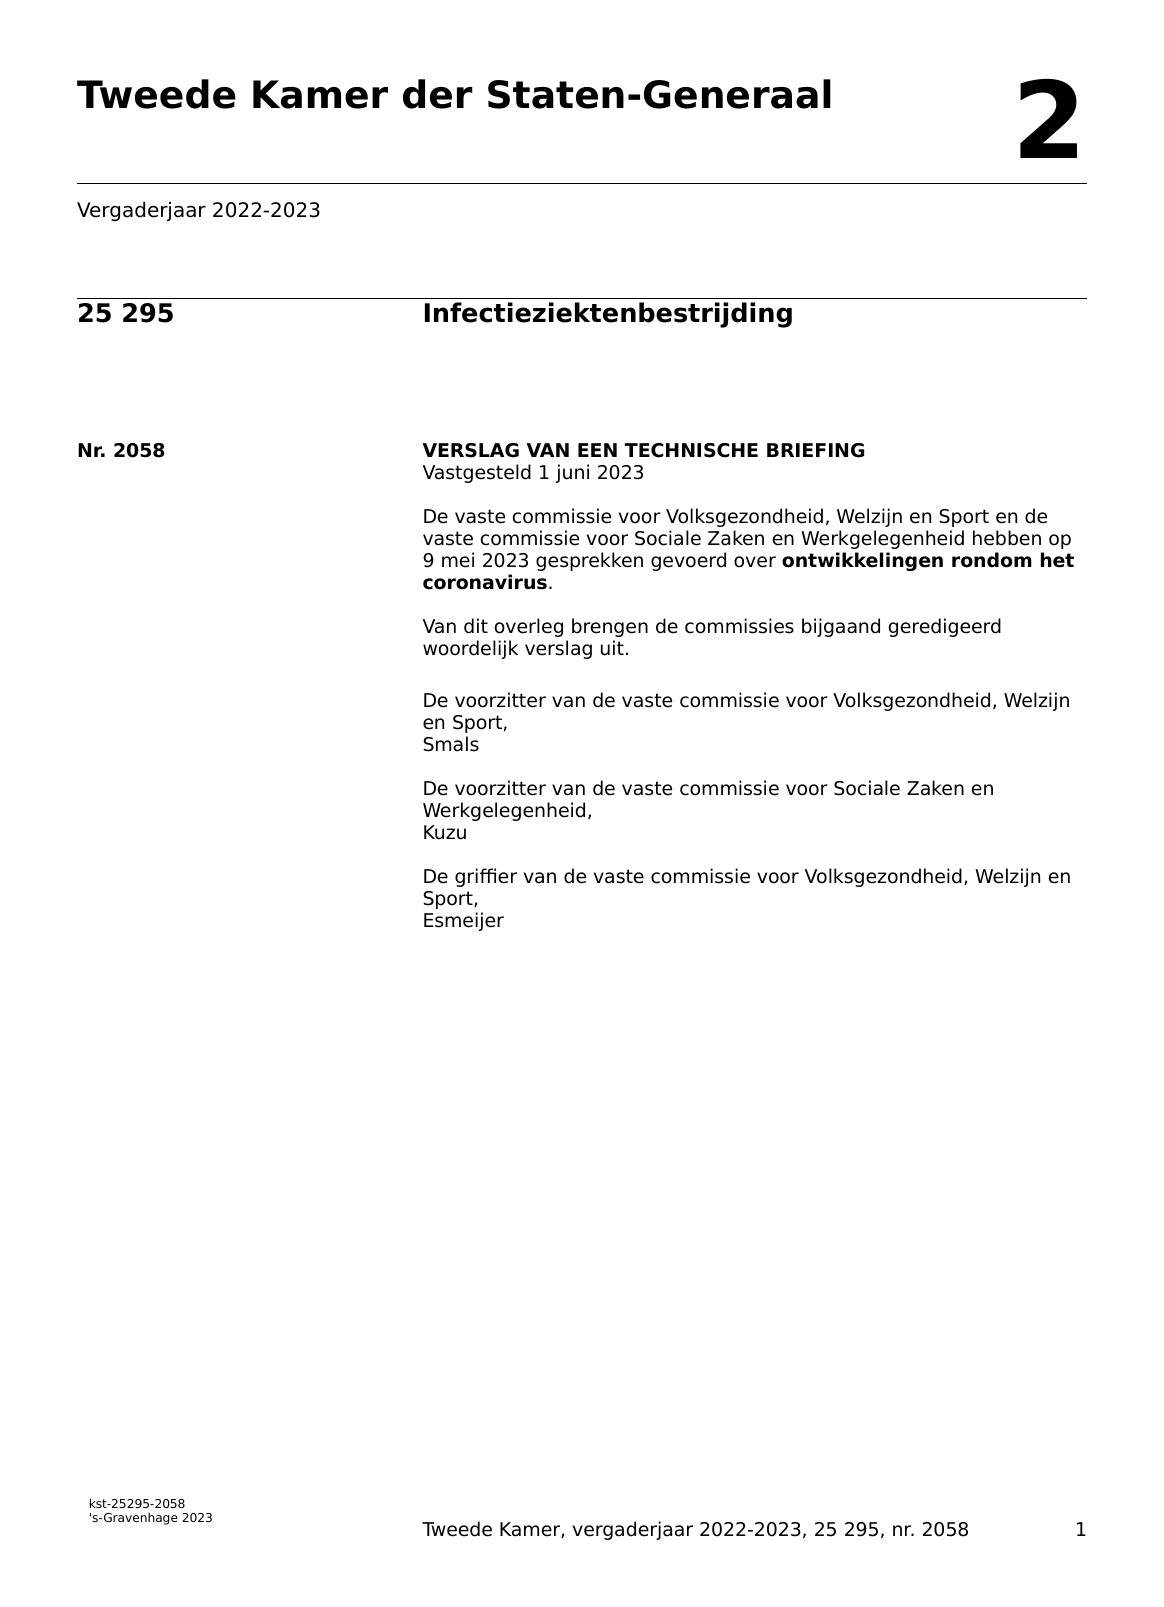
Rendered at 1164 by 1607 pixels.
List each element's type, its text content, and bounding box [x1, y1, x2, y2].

text 's-Gravenhage 2023 [88, 1511, 323, 1525]
table_header Tweede Kamer der Staten-Generaal [77, 59, 886, 183]
text De griffier van de vaste commissie voor Volksgezondheid, Welzijn en Sport, Esmeijer [422, 866, 1087, 932]
text kst-25295-2058 [88, 1497, 323, 1511]
text Van dit overleg brengen de commissies bijgaand geredigeerd woordelijk verslag uit. [422, 616, 1087, 660]
text De voorzitter van de vaste commissie voor Volksgezondheid, Welzijn en Sport, Smals [422, 690, 1087, 756]
text Vastgesteld 1 juni 2023 [422, 462, 1087, 484]
subtitle Nr. 2058 VERSLAG VAN EEN TECHNISCHE BRIEFING [77, 440, 1087, 462]
text De vaste commissie voor Volksgezondheid, Welzijn en Sport en de vaste commissie voor Sociale Zaken en Werkgelegenheid hebben op 9 mei 2023 gesprekken gevoerd over ontwikkelingen rondom het coronavirus. [422, 506, 1087, 594]
table_cell Vergaderjaar 2022-2023 [77, 184, 1087, 298]
subtitle 25 295 Infectieziektenbestrijding [77, 299, 1087, 329]
text De voorzitter van de vaste commissie voor Sociale Zaken en Werkgelegenheid, Kuzu [422, 778, 1087, 844]
table_header 2 [886, 59, 1087, 183]
